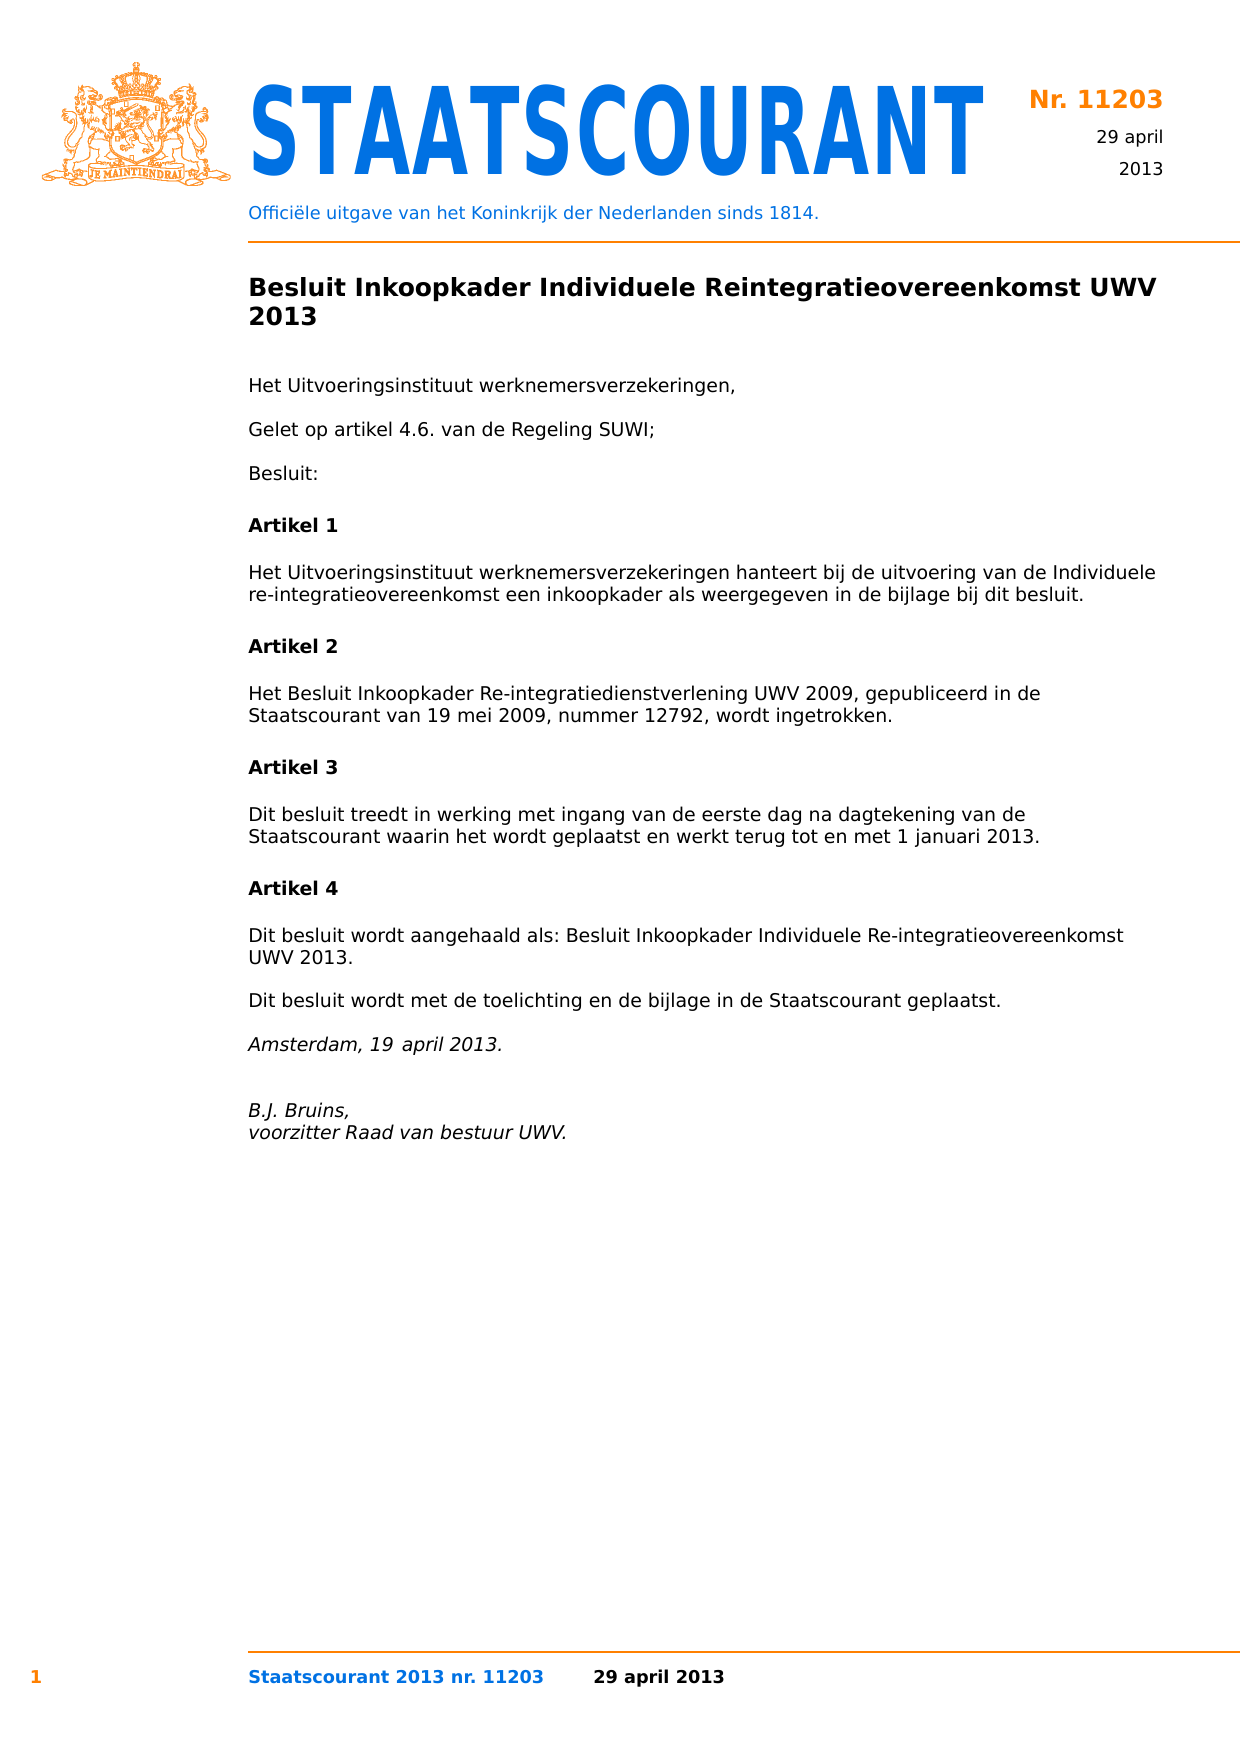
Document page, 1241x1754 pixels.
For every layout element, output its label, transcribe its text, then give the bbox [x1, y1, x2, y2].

text B.J. Bruins, voorzitter Raad van bestuur UWV. [248, 1078, 1163, 1144]
table_header [25, 62, 248, 241]
text Dit besluit wordt aangehaald als: Besluit Inkoopkader Individuele Re-integratieovereenkomst UWV 2013. [248, 924, 1163, 968]
subtitle Artikel 1 [248, 515, 1163, 537]
text Dit besluit treedt in werking met ingang van de eerste dag na dagtekening van de Staatscourant waarin het wordt geplaatst en werkt terug tot en met 1 januari 2013. [248, 804, 1163, 848]
subtitle Artikel 3 [248, 757, 1163, 779]
text Dit besluit wordt met de toelichting en de bijlage in de Staatscourant geplaatst. [248, 990, 1163, 1012]
subtitle Artikel 2 [248, 636, 1163, 658]
table_cell 29 april [998, 121, 1240, 153]
table_cell 2013 [998, 153, 1240, 203]
subtitle Besluit Inkoopkader Individuele Reintegratieovereenkomst UWV 2013 [248, 273, 1163, 331]
text Besluit: [248, 463, 1163, 485]
text Amsterdam, 19 april 2013. [248, 1034, 1163, 1056]
picture [41, 62, 231, 186]
subtitle Artikel 4 [248, 878, 1163, 899]
table_cell Officiële uitgave van het Koninkrijk der Nederlanden sinds 1814. [248, 203, 1240, 241]
text Gelet op artikel 4.6. van de Regeling SUWI; [248, 419, 1163, 441]
table_header STAATSCOURANT [248, 62, 998, 203]
text Het Uitvoeringsinstituut werknemersverzekeringen hanteert bij de uitvoering van de Individuele re-integratieovereenkomst een inkoopkader als weergegeven in de bijlage bij dit besluit. [248, 562, 1163, 606]
text Het Uitvoeringsinstituut werknemersverzekeringen, [248, 375, 1163, 397]
table_header Nr. 11203 [998, 62, 1240, 121]
text Het Besluit Inkoopkader Re-integratiedienstverlening UWV 2009, gepubliceerd in de Staatscourant van 19 mei 2009, nummer 12792, wordt ingetrokken. [248, 683, 1163, 727]
